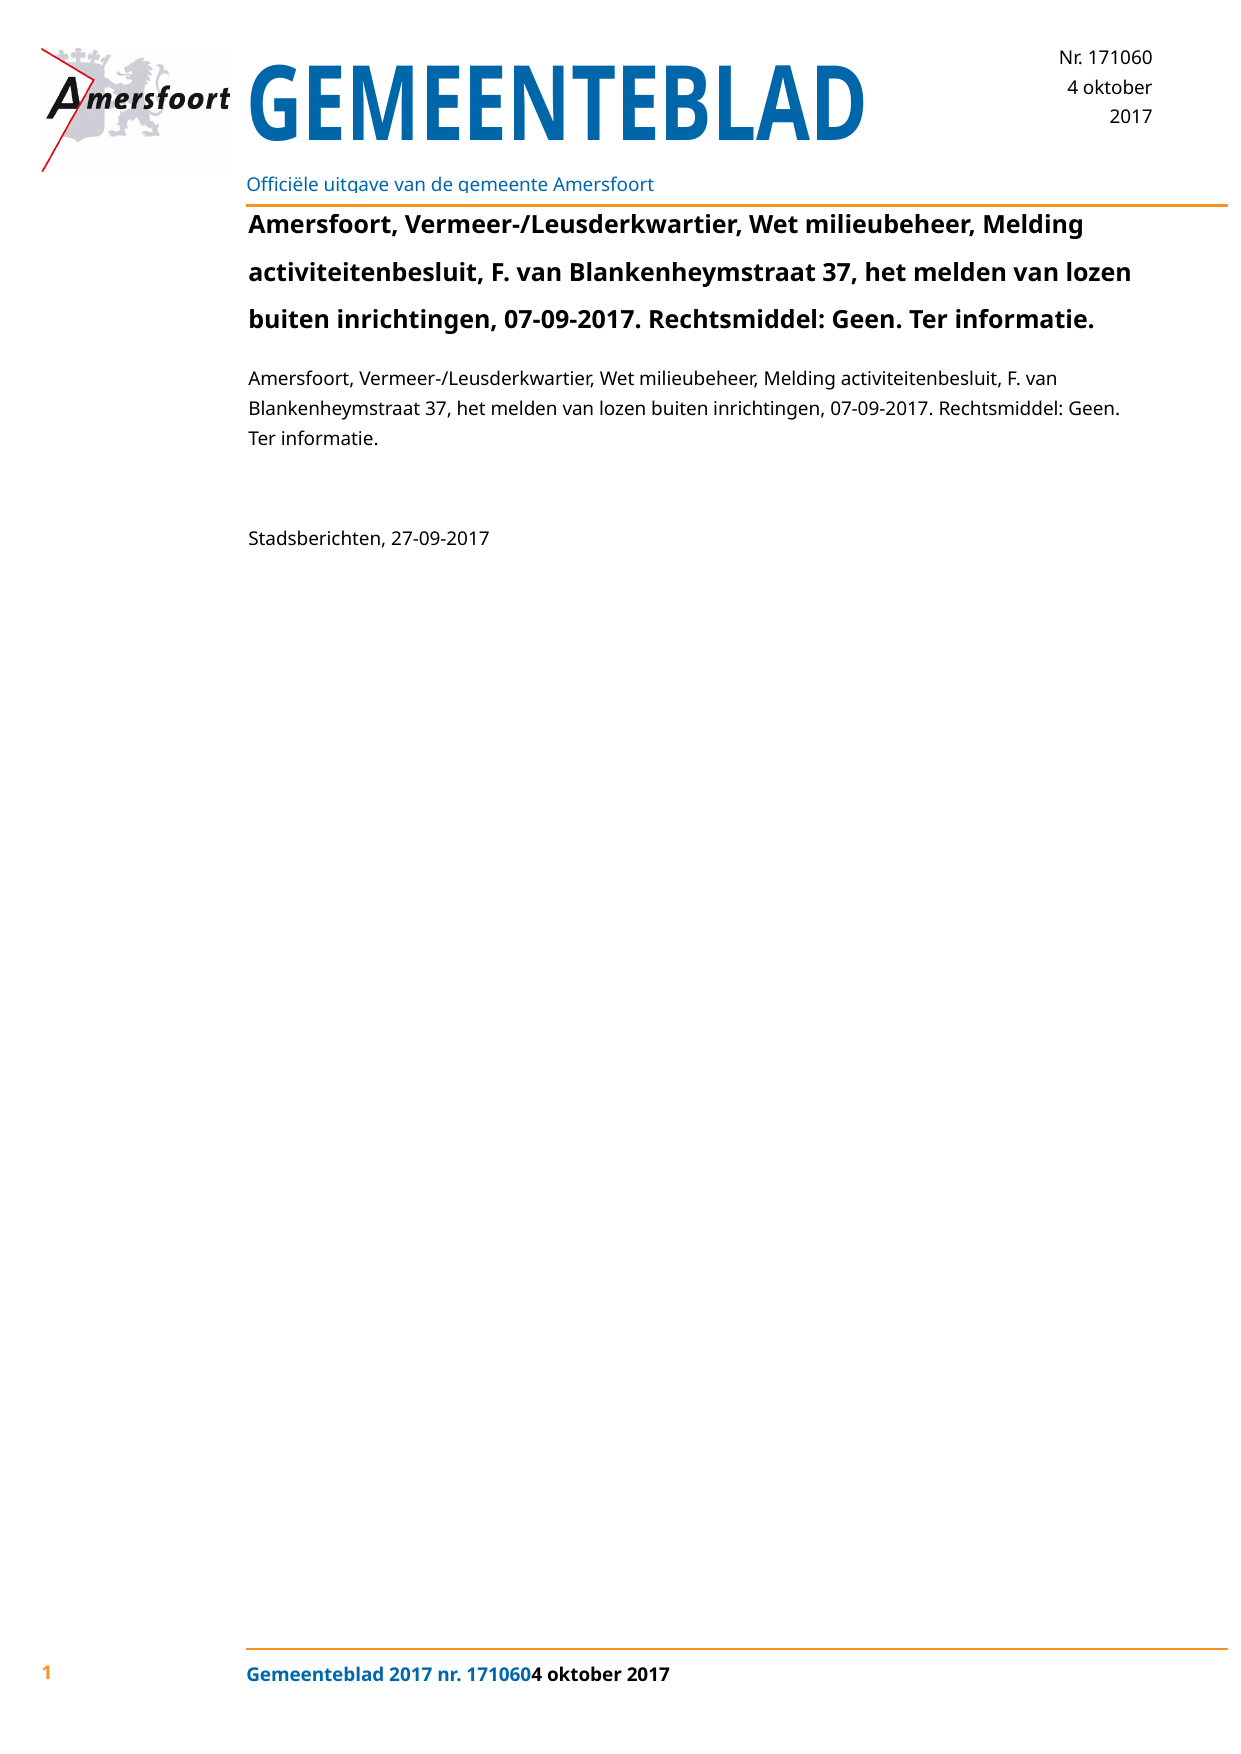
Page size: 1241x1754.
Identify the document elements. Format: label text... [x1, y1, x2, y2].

picture [41, 47, 231, 172]
text Amersfoort, Vermeer-/Leusderkwartier, Wet milieubeheer, Melding activiteitenbesluit, F. van Blankenheymstraat 37, het melden van lozen buiten inrichtingen, 07-09-2017. Rechtsmiddel: Geen. Ter informatie. [248, 207, 1152, 336]
text Amersfoort, Vermeer-/Leusderkwartier, Wet milieubeheer, Melding activiteitenbesluit, F. van Blankenheymstraat 37, het melden van lozen buiten inrichtingen, 07-09-2017. Rechtsmiddel: Geen. Ter informatie. [248, 366, 1152, 450]
text Stadsberichten, 27-09-2017 [248, 526, 1152, 551]
